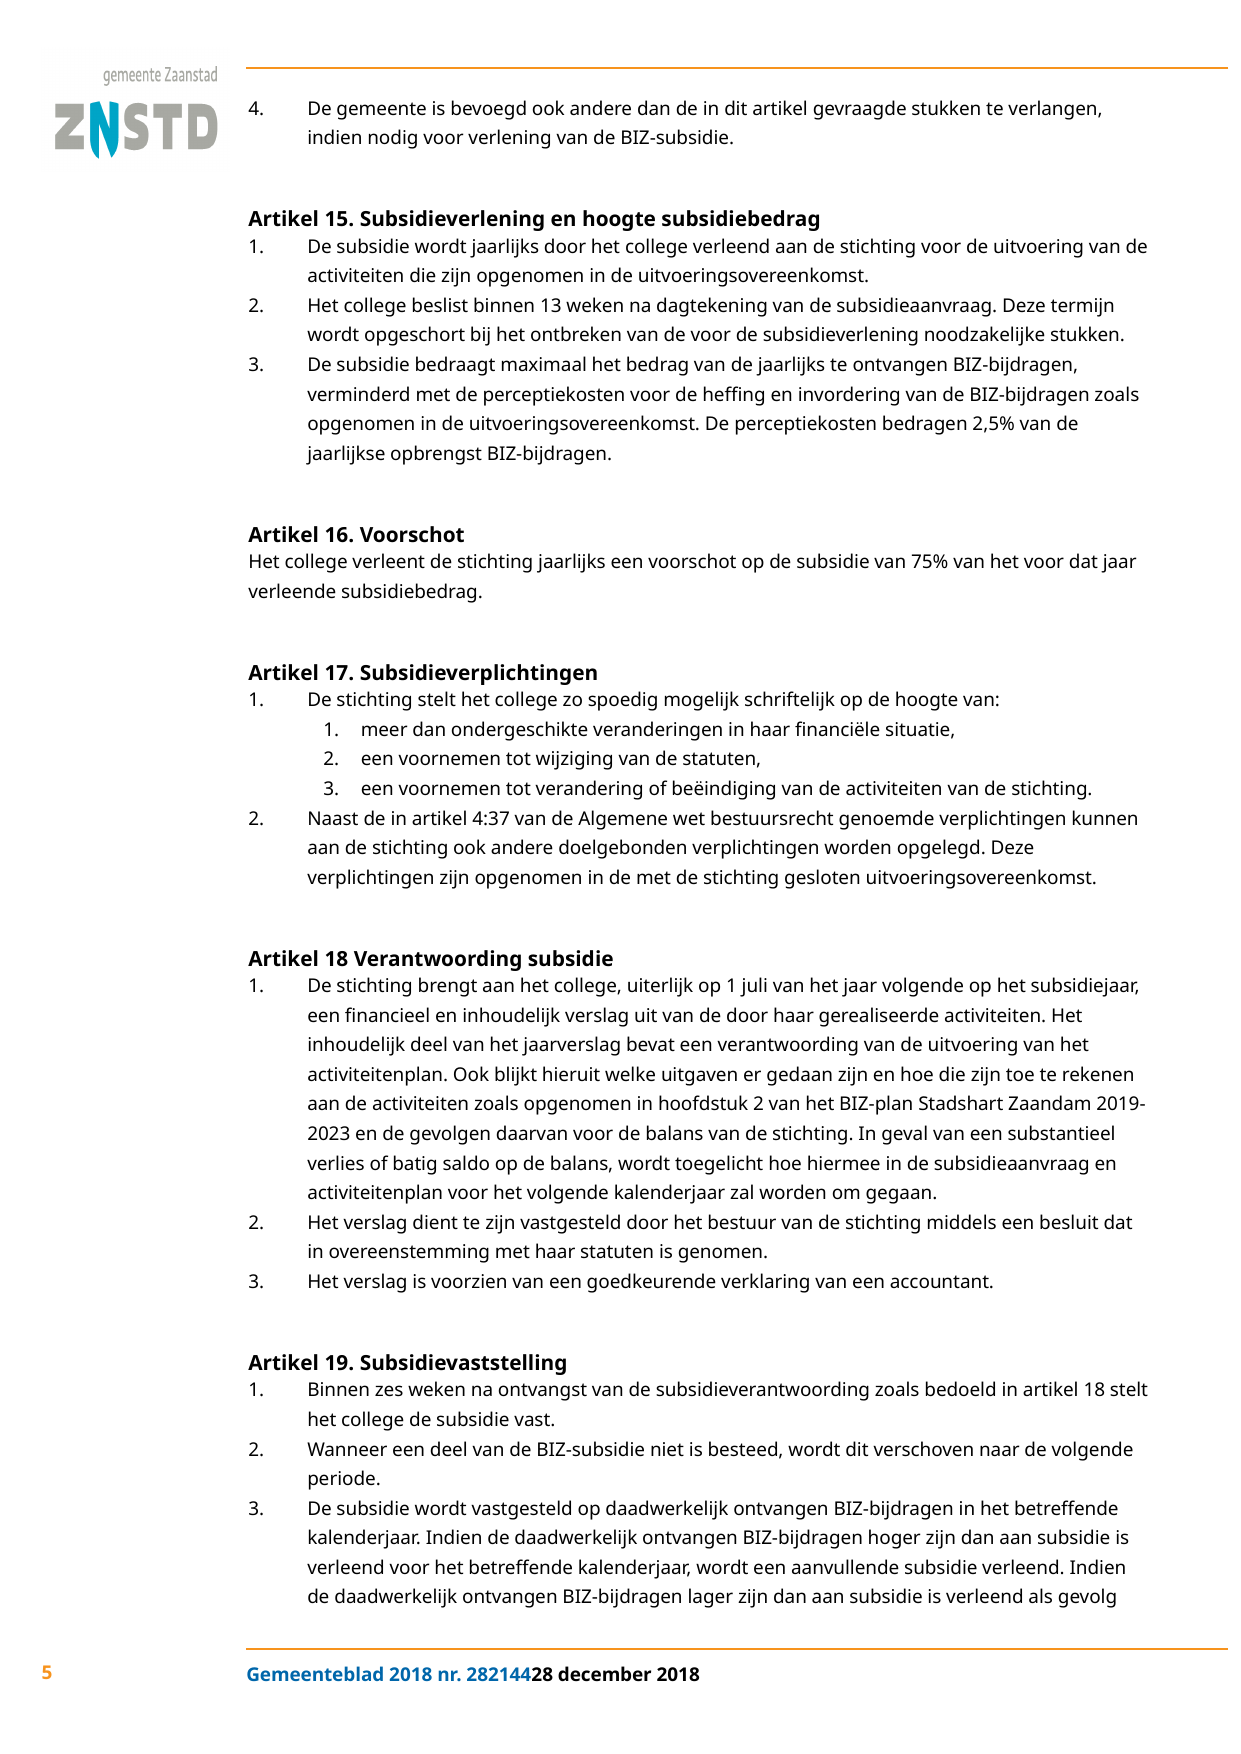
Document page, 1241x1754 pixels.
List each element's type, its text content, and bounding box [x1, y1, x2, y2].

list een voornemen tot verandering of beëindiging van de activiteiten van de stichting. [323, 775, 1152, 801]
text Artikel 15. Subsidieverlening en hoogte subsidiebedrag [248, 204, 1152, 233]
list Wanneer een deel van de BIZ-subsidie niet is besteed, wordt dit verschoven naar de volgende periode. [248, 1436, 1152, 1491]
list een voornemen tot wijziging van de statuten, [323, 746, 1152, 771]
text Artikel 17. Subsidieverplichtingen [248, 658, 1152, 686]
list De subsidie bedraagt maximaal het bedrag van de jaarlijks te ontvangen BIZ-bijdragen, verminderd met de perceptiekosten voor de heffing en invordering van de BIZ-bijdragen zoals opgenomen in de uitvoeringsovereenkomst. De perceptiekosten bedragen 2,5% van de jaarlijkse opbrengst BIZ-bijdragen. [248, 351, 1152, 466]
picture [41, 47, 231, 172]
list Het college beslist binnen 13 weken na dagtekening van de subsidieaanvraag. Deze termijn wordt opgeschort bij het ontbreken van de voor de subsidieverlening noodzakelijke stukken. [248, 292, 1152, 347]
list Het verslag is voorzien van een goedkeurende verklaring van een accountant. [248, 1268, 1152, 1294]
list De subsidie wordt vastgesteld op daadwerkelijk ontvangen BIZ-bijdragen in het betreffende kalenderjaar. Indien de daadwerkelijk ontvangen BIZ-bijdragen hoger zijn dan aan subsidie is verleend voor het betreffende kalenderjaar, wordt een aanvullende subsidie verleend. Indien de daadwerkelijk ontvangen BIZ-bijdragen lager zijn dan aan subsidie is verleend als gevolg [248, 1495, 1152, 1609]
list Binnen zes weken na ontvangst van de subsidieverantwoording zoals bedoeld in artikel 18 stelt het college de subsidie vast. [248, 1377, 1152, 1432]
text Artikel 19. Subsidievaststelling [248, 1348, 1152, 1377]
list Het verslag dient te zijn vastgesteld door het bestuur van de stichting middels een besluit dat in overeenstemming met haar statuten is genomen. [248, 1209, 1152, 1264]
text Artikel 18 Verantwoording subsidie [248, 944, 1152, 972]
list De stichting brengt aan het college, uiterlijk op 1 juli van het jaar volgende op het subsidiejaar, een financieel en inhoudelijk verslag uit van de door haar gerealiseerde activiteiten. Het inhoudelijk deel van het jaarverslag bevat een verantwoording van de uitvoering van het activiteitenplan. Ook blijkt hieruit welke uitgaven er gedaan zijn en hoe die zijn toe te rekenen aan de activiteiten zoals opgenomen in hoofdstuk 2 van het BIZ-plan Stadshart Zaandam 2019-2023 en de gevolgen daarvan voor de balans van de stichting. In geval van een substantieel verlies of batig saldo op de balans, wordt toegelicht hoe hiermee in de subsidieaanvraag en activiteitenplan voor het volgende kalenderjaar zal worden om gegaan. [248, 972, 1152, 1205]
list De gemeente is bevoegd ook andere dan de in dit artikel gevraagde stukken te verlangen, indien nodig voor verlening van de BIZ-subsidie. [248, 95, 1152, 150]
list meer dan ondergeschikte veranderingen in haar financiële situatie, [323, 716, 1152, 742]
list De subsidie wordt jaarlijks door het college verleend aan de stichting voor de uitvoering van de activiteiten die zijn opgenomen in de uitvoeringsovereenkomst. [248, 233, 1152, 288]
text Artikel 16. Voorschot [248, 520, 1152, 548]
text Het college verleent de stichting jaarlijks een voorschot op de subsidie van 75% van het voor dat jaar verleende subsidiebedrag. [248, 548, 1152, 604]
list De stichting stelt het college zo spoedig mogelijk schriftelijk op de hoogte van: [248, 686, 1152, 712]
list Naast de in artikel 4:37 van de Algemene wet bestuursrecht genoemde verplichtingen kunnen aan de stichting ook andere doelgebonden verplichtingen worden opgelegd. Deze verplichtingen zijn opgenomen in de met de stichting gesloten uitvoeringsovereenkomst. [248, 805, 1152, 889]
